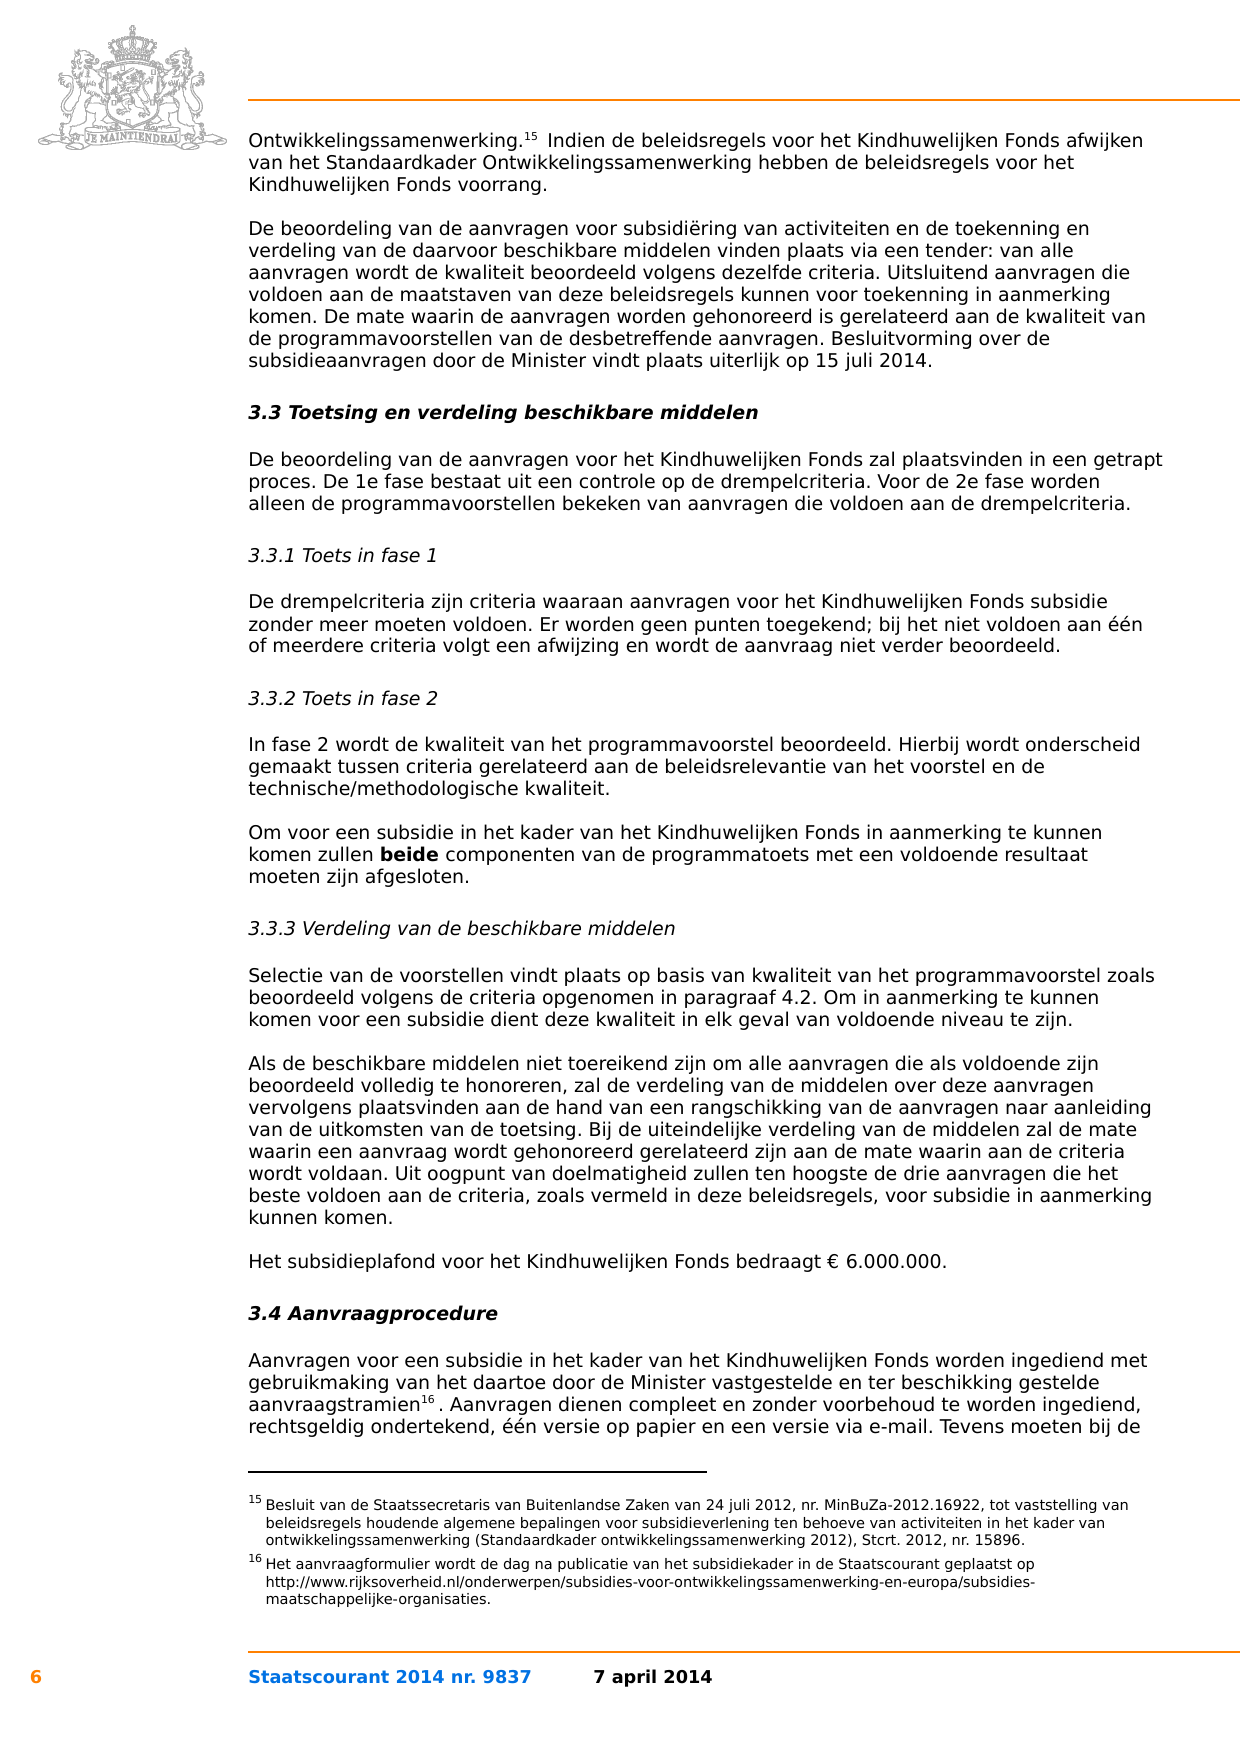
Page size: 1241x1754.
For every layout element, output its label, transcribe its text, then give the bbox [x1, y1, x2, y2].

subtitle 3.3.2 Toets in fase 2 [248, 687, 1163, 709]
subtitle 3.4 Aanvraagprocedure [248, 1303, 1163, 1324]
text Om voor een subsidie in het kader van het Kindhuwelijken Fonds in aanmerking te kunnen komen zullen beide componenten van de programmatoets met een voldoende resultaat moeten zijn afgesloten. [248, 822, 1163, 888]
text Ontwikkelingssamenwerking. Indien de beleidsregels voor het Kindhuwelijken Fonds afwijken van het Standaardkader Ontwikkelingssamenwerking hebben de beleidsregels voor het Kindhuwelijken Fonds voorrang. [248, 130, 1163, 196]
text In fase 2 wordt de kwaliteit van het programmavoorstel beoordeeld. Hierbij wordt onderscheid gemaakt tussen criteria gerelateerd aan de beleidsrelevantie van het voorstel en de technische/methodologische kwaliteit. [248, 734, 1163, 800]
text Het subsidieplafond voor het Kindhuwelijken Fonds bedraagt € 6.000.000. [248, 1251, 1163, 1273]
text Selectie van de voorstellen vindt plaats op basis van kwaliteit van het programmavoorstel zoals beoordeeld volgens de criteria opgenomen in paragraaf 4.2. Om in aanmerking te kunnen komen voor een subsidie dient deze kwaliteit in elk geval van voldoende niveau te zijn. [248, 965, 1163, 1031]
text De drempelcriteria zijn criteria waaraan aanvragen voor het Kindhuwelijken Fonds subsidie zonder meer moeten voldoen. Er worden geen punten toegekend; bij het niet voldoen aan één of meerdere criteria volgt een afwijzing en wordt de aanvraag niet verder beoordeeld. [248, 591, 1163, 657]
text Aanvragen voor een subsidie in het kader van het Kindhuwelijken Fonds worden ingediend met gebruikmaking van het daartoe door de Minister vastgestelde en ter beschikking gestelde aanvraagstramien. Aanvragen dienen compleet en zonder voorbehoud te worden ingediend, rechtsgeldig ondertekend, één versie op papier en een versie via e-mail. Tevens moeten bij de [248, 1349, 1163, 1437]
subtitle 3.3 Toetsing en verdeling beschikbare middelen [248, 402, 1163, 423]
text De beoordeling van de aanvragen voor het Kindhuwelijken Fonds zal plaatsvinden in een getrapt proces. De 1e fase bestaat uit een controle op de drempelcriteria. Voor de 2e fase worden alleen de programmavoorstellen bekeken van aanvragen die voldoen aan de drempelcriteria. [248, 448, 1163, 514]
subtitle 3.3.1 Toets in fase 1 [248, 544, 1163, 566]
text De beoordeling van de aanvragen voor subsidiëring van activiteiten en de toekenning en verdeling van de daarvoor beschikbare middelen vinden plaats via een tender: van alle aanvragen wordt de kwaliteit beoordeeld volgens dezelfde criteria. Uitsluitend aanvragen die voldoen aan de maatstaven van deze beleidsregels kunnen voor toekenning in aanmerking komen. De mate waarin de aanvragen worden gehonoreerd is gerelateerd aan de kwaliteit van de programmavoorstellen van de desbetreffende aanvragen. Besluitvorming over de subsidieaanvragen door de Minister vindt plaats uiterlijk op 15 juli 2014. [248, 218, 1163, 372]
text Als de beschikbare middelen niet toereikend zijn om alle aanvragen die als voldoende zijn beoordeeld volledig te honoreren, zal de verdeling van de middelen over deze aanvragen vervolgens plaatsvinden aan de hand van een rangschikking van de aanvragen naar aanleiding van de uitkomsten van de toetsing. Bij de uiteindelijke verdeling van de middelen zal de mate waarin een aanvraag wordt gehonoreerd gerelateerd zijn aan de mate waarin aan de criteria wordt voldaan. Uit oogpunt van doelmatigheid zullen ten hoogste de drie aanvragen die het beste voldoen aan de criteria, zoals vermeld in deze beleidsregels, voor subsidie in aanmerking kunnen komen. [248, 1053, 1163, 1229]
text Het aanvraagformulier wordt de dag na publicatie van het subsidiekader in de Staatscourant geplaatst op http://www.rijksoverheid.nl/onderwerpen/subsidies-voor-ontwikkelingssamenwerking-en-europa/subsidies-maatschappelijke-organisaties. [248, 1552, 1163, 1608]
text Besluit van de Staatssecretaris van Buitenlandse Zaken van 24 juli 2012, nr. MinBuZa-2012.16922, tot vaststelling van beleidsregels houdende algemene bepalingen voor subsidieverlening ten behoeve van activiteiten in het kader van ontwikkelingssamenwerking (Standaardkader ontwikkelingssamenwerking 2012), Stcrt. 2012, nr. 15896. [248, 1493, 1163, 1549]
subtitle 3.3.3 Verdeling van de beschikbare middelen [248, 918, 1163, 940]
picture [38, 25, 227, 150]
